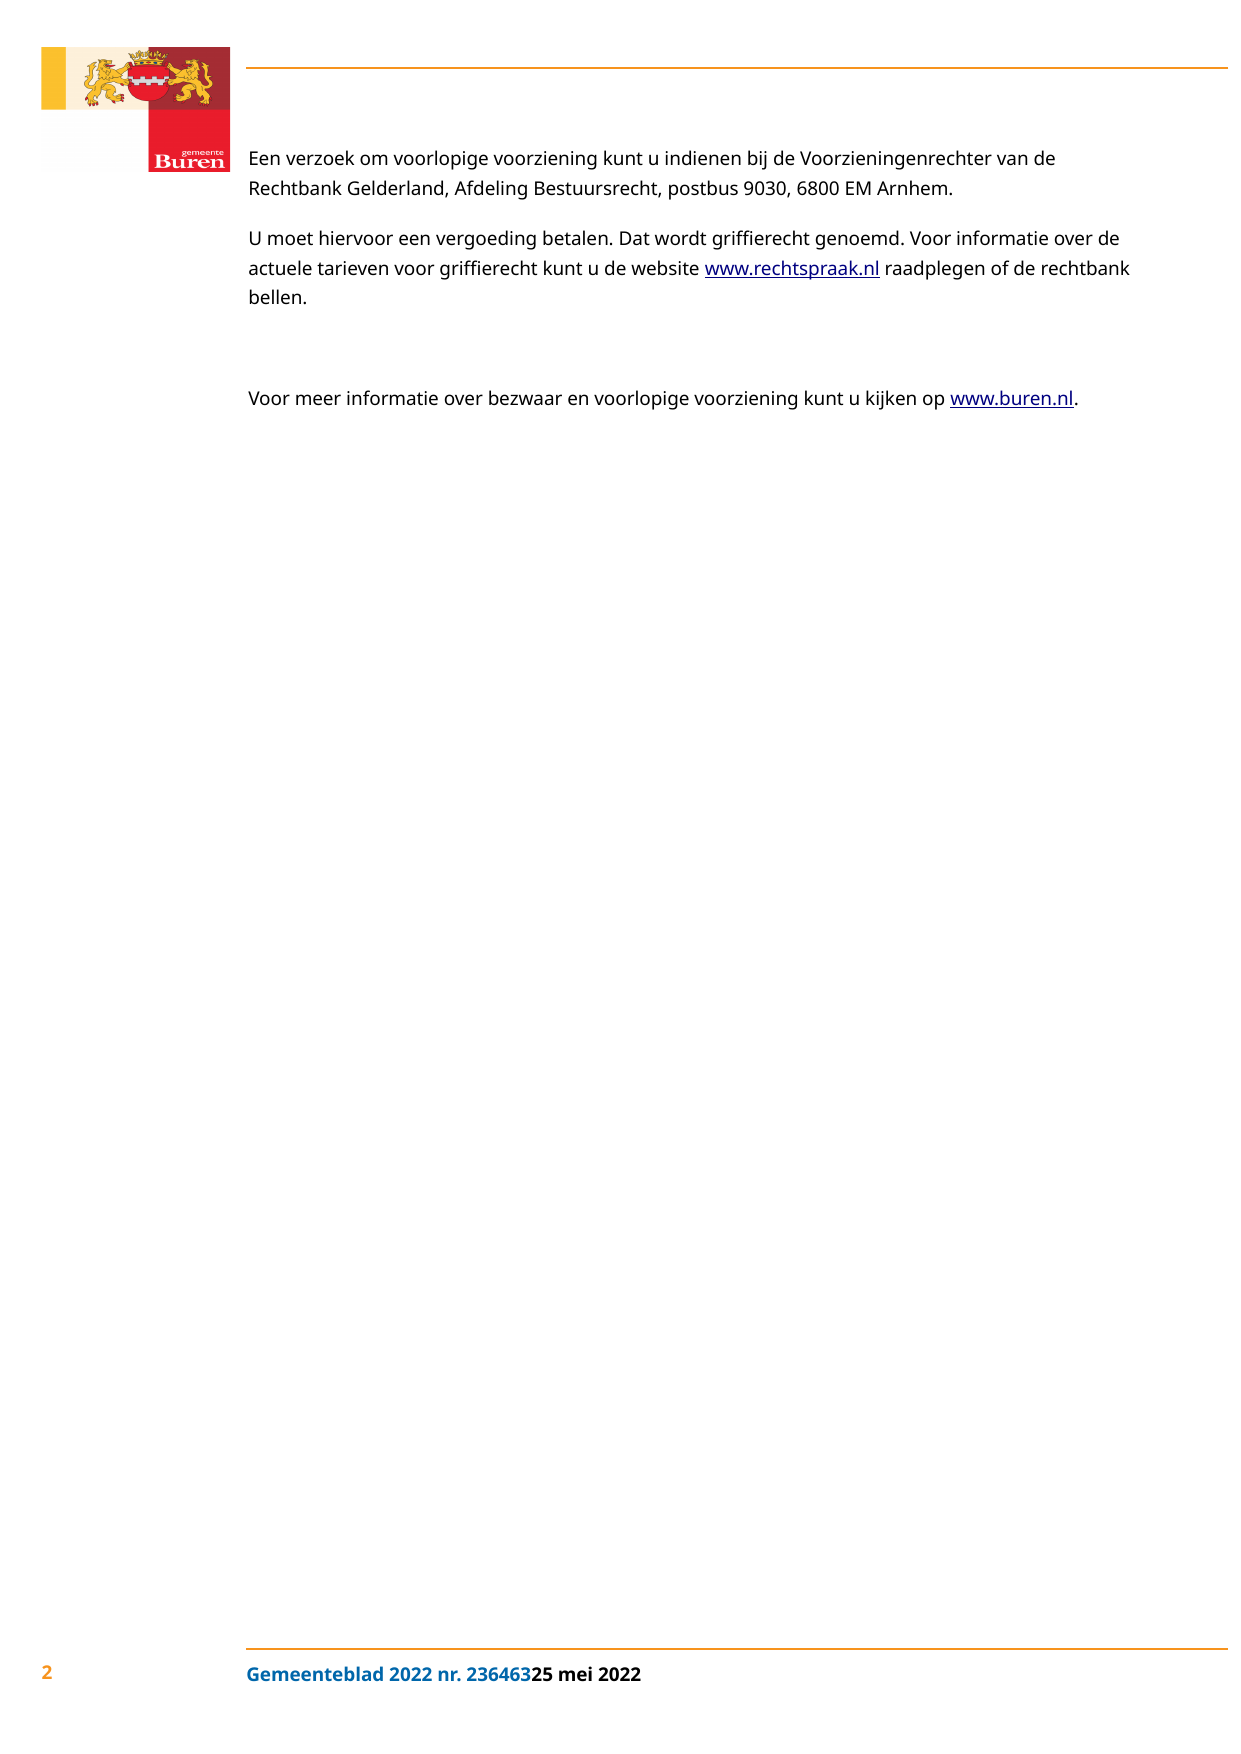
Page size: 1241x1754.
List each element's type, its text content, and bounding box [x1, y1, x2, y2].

text Voor meer informatie over bezwaar en voorlopige voorziening kunt u kijken op www.buren.nl. [248, 385, 1152, 411]
picture [41, 47, 231, 172]
text Een verzoek om voorlopige voorziening kunt u indienen bij de Voorzieningenrechter van de Rechtbank Gelderland, Afdeling Bestuursrecht, postbus 9030, 6800 EM Arnhem. [248, 145, 1152, 201]
text U moet hiervoor een vergoeding betalen. Dat wordt griffierecht genoemd. Voor informatie over de actuele tarieven voor griffierecht kunt u de website www.rechtspraak.nl raadplegen of de rechtbank bellen. [248, 225, 1152, 310]
